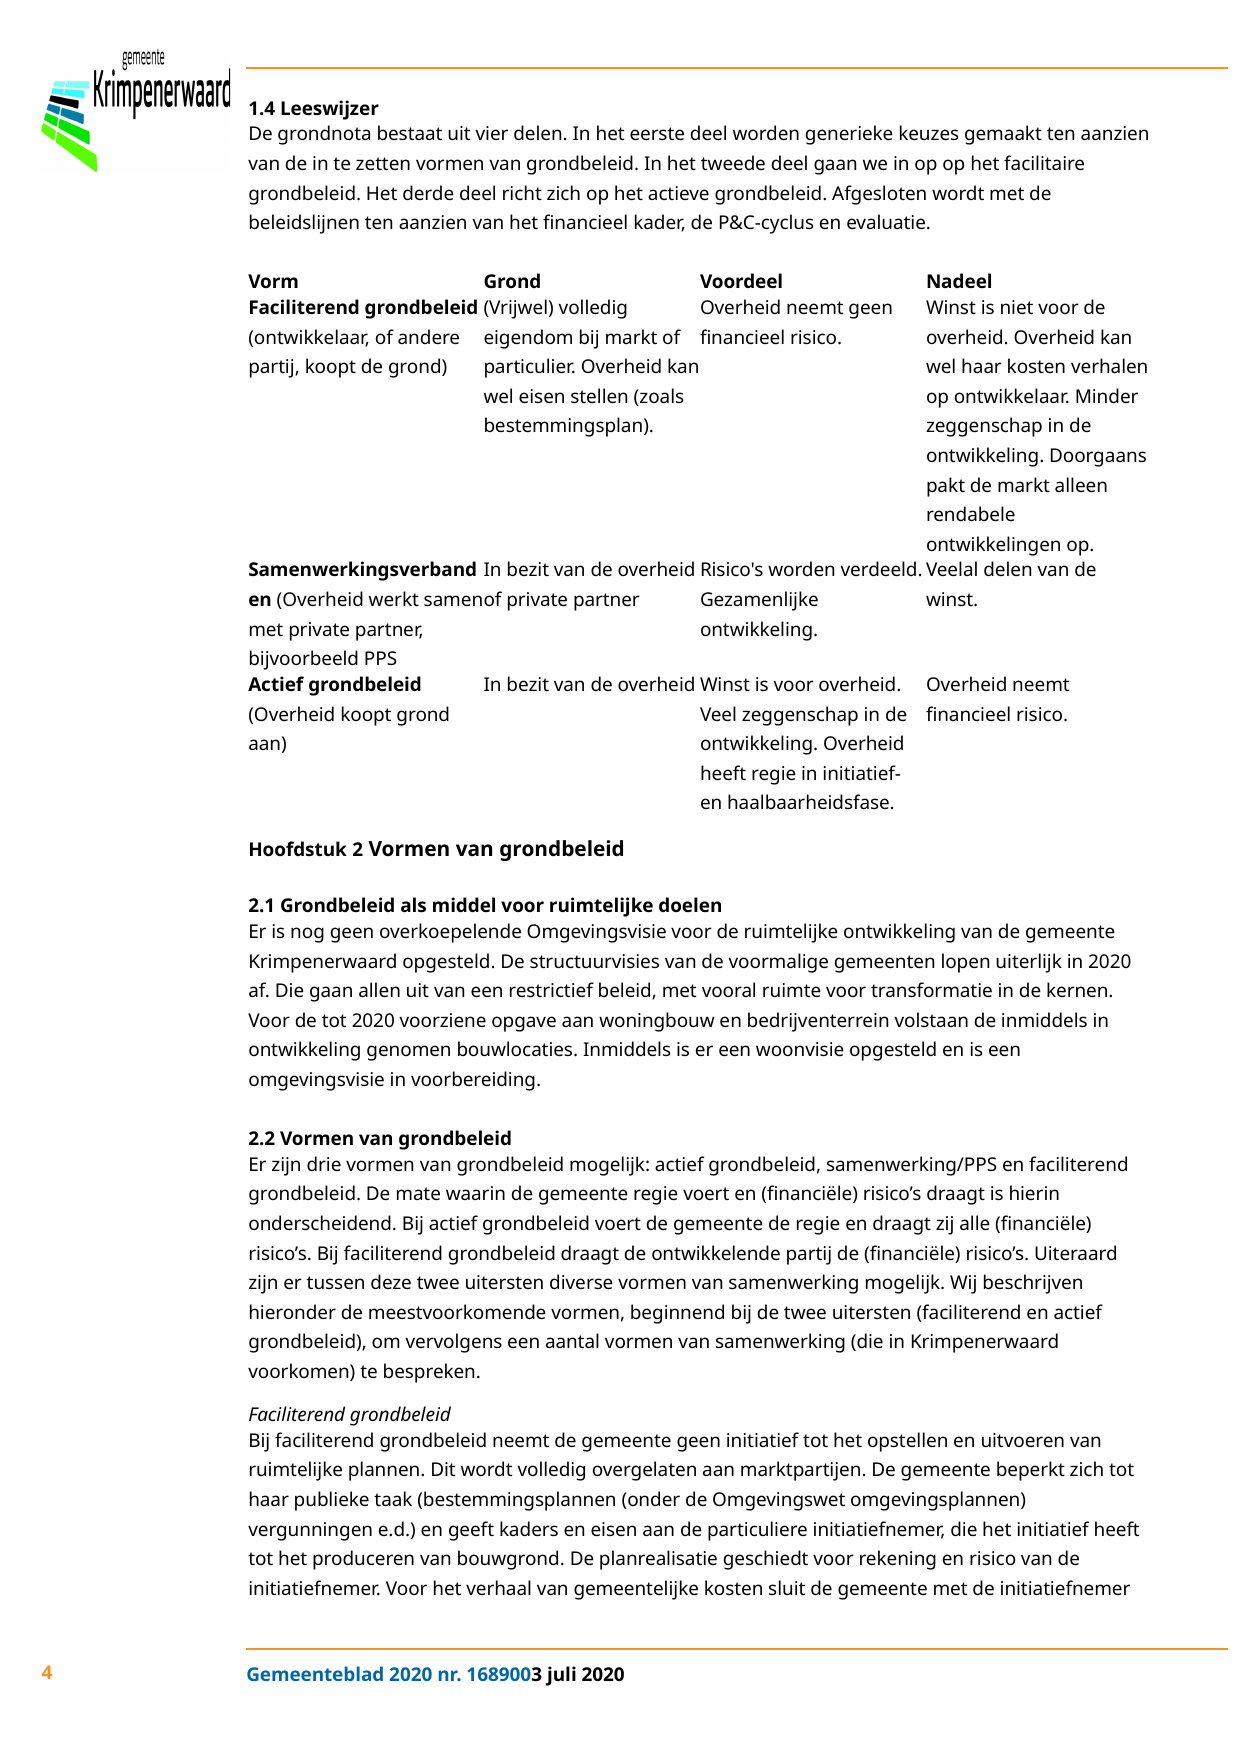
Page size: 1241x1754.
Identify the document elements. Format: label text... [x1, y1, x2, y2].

table_cell Veelal delen van de winst. [926, 557, 1152, 671]
table_header Voordeel [700, 269, 926, 294]
picture [41, 47, 231, 172]
table_cell In bezit van de overheid [483, 671, 700, 815]
text 1.4 Leeswijzer [248, 95, 1152, 121]
table_cell Overheid neemt financieel risico. [926, 671, 1152, 815]
table_cell Risico's worden verdeeld. Gezamenlijke ontwikkeling. [700, 557, 926, 671]
table_header Grond [483, 269, 700, 294]
table_cell Actief grondbeleid (Overheid koopt grond aan) [248, 671, 483, 815]
text Faciliterend grondbeleid [248, 1401, 1152, 1427]
text Er is nog geen overkoepelende Omgevingsvisie voor de ruimtelijke ontwikkeling van de gemeente Krimpenerwaard opgesteld. De structuurvisies van de voormalige gemeenten lopen uiterlijk in 2020 af. Die gaan allen uit van een restrictief beleid, met vooral ruimte voor transformatie in de kernen. Voor de tot 2020 voorziene opgave aan woningbouw en bedrijventerrein volstaan de inmiddels in ontwikkeling genomen bouwlocaties. Inmiddels is er een woonvisie opgesteld en is een omgevingsvisie in voorbereiding. [248, 918, 1152, 1092]
table_cell Winst is voor overheid. Veel zeggenschap in de ontwikkeling. Overheid heeft regie in initiatief- en haalbaarheidsfase. [700, 671, 926, 815]
table_cell Winst is niet voor de overheid. Overheid kan wel haar kosten verhalen op ontwikkelaar. Minder zeggenschap in de ontwikkeling. Doorgaans pakt de markt alleen rendabele ontwikkelingen op. [926, 294, 1152, 557]
text Hoofdstuk 2 Vormen van grondbeleid [248, 834, 1152, 863]
text Bij faciliterend grondbeleid neemt de gemeente geen initiatief tot het opstellen en uitvoeren van ruimtelijke plannen. Dit wordt volledig overgelaten aan marktpartijen. De gemeente beperkt zich tot haar publieke taak (bestemmingsplannen (onder de Omgevingswet omgevingsplannen) vergunningen e.d.) en geeft kaders en eisen aan de particuliere initiatiefnemer, die het initiatief heeft tot het produceren van bouwgrond. De planrealisatie geschiedt voor rekening en risico van de initiatiefnemer. Voor het verhaal van gemeentelijke kosten sluit de gemeente met de initiatiefnemer [248, 1427, 1152, 1601]
text De grondnota bestaat uit vier delen. In het eerste deel worden generieke keuzes gemaakt ten aanzien van de in te zetten vormen van grondbeleid. In het tweede deel gaan we in op op het facilitaire grondbeleid. Het derde deel richt zich op het actieve grondbeleid. Afgesloten wordt met de beleidslijnen ten aanzien van het financieel kader, de P&C-cyclus en evaluatie. [248, 121, 1152, 235]
text 2.2 Vormen van grondbeleid [248, 1125, 1152, 1151]
text 2.1 Grondbeleid als middel voor ruimtelijke doelen [248, 892, 1152, 918]
table_cell In bezit van de overheid of private partner [483, 557, 700, 671]
table_cell Faciliterend grondbeleid (ontwikkelaar, of andere partij, koopt de grond) [248, 294, 483, 557]
table_cell (Vrijwel) volledig eigendom bij markt of particulier. Overheid kan wel eisen stellen (zoals bestemmingsplan). [483, 294, 700, 557]
text Er zijn drie vormen van grondbeleid mogelijk: actief grondbeleid, samenwerking/PPS en faciliterend grondbeleid. De mate waarin de gemeente regie voert en (financiële) risico’s draagt is hierin onderscheidend. Bij actief grondbeleid voert de gemeente de regie en draagt zij alle (financiële) risico’s. Bij faciliterend grondbeleid draagt de ontwikkelende partij de (financiële) risico’s. Uiteraard zijn er tussen deze twee uitersten diverse vormen van samenwerking mogelijk. Wij beschrijven hieronder de meestvoorkomende vormen, beginnend bij de twee uitersten (faciliterend en actief grondbeleid), om vervolgens een aantal vormen van samenwerking (die in Krimpenerwaard voorkomen) te bespreken. [248, 1151, 1152, 1384]
table_header Nadeel [926, 269, 1152, 294]
table_cell Samenwerkingsverbanden (Overheid werkt samen met private partner, bijvoorbeeld PPS [248, 557, 483, 671]
table_cell Overheid neemt geen financieel risico. [700, 294, 926, 557]
table_header Vorm [248, 269, 483, 294]
